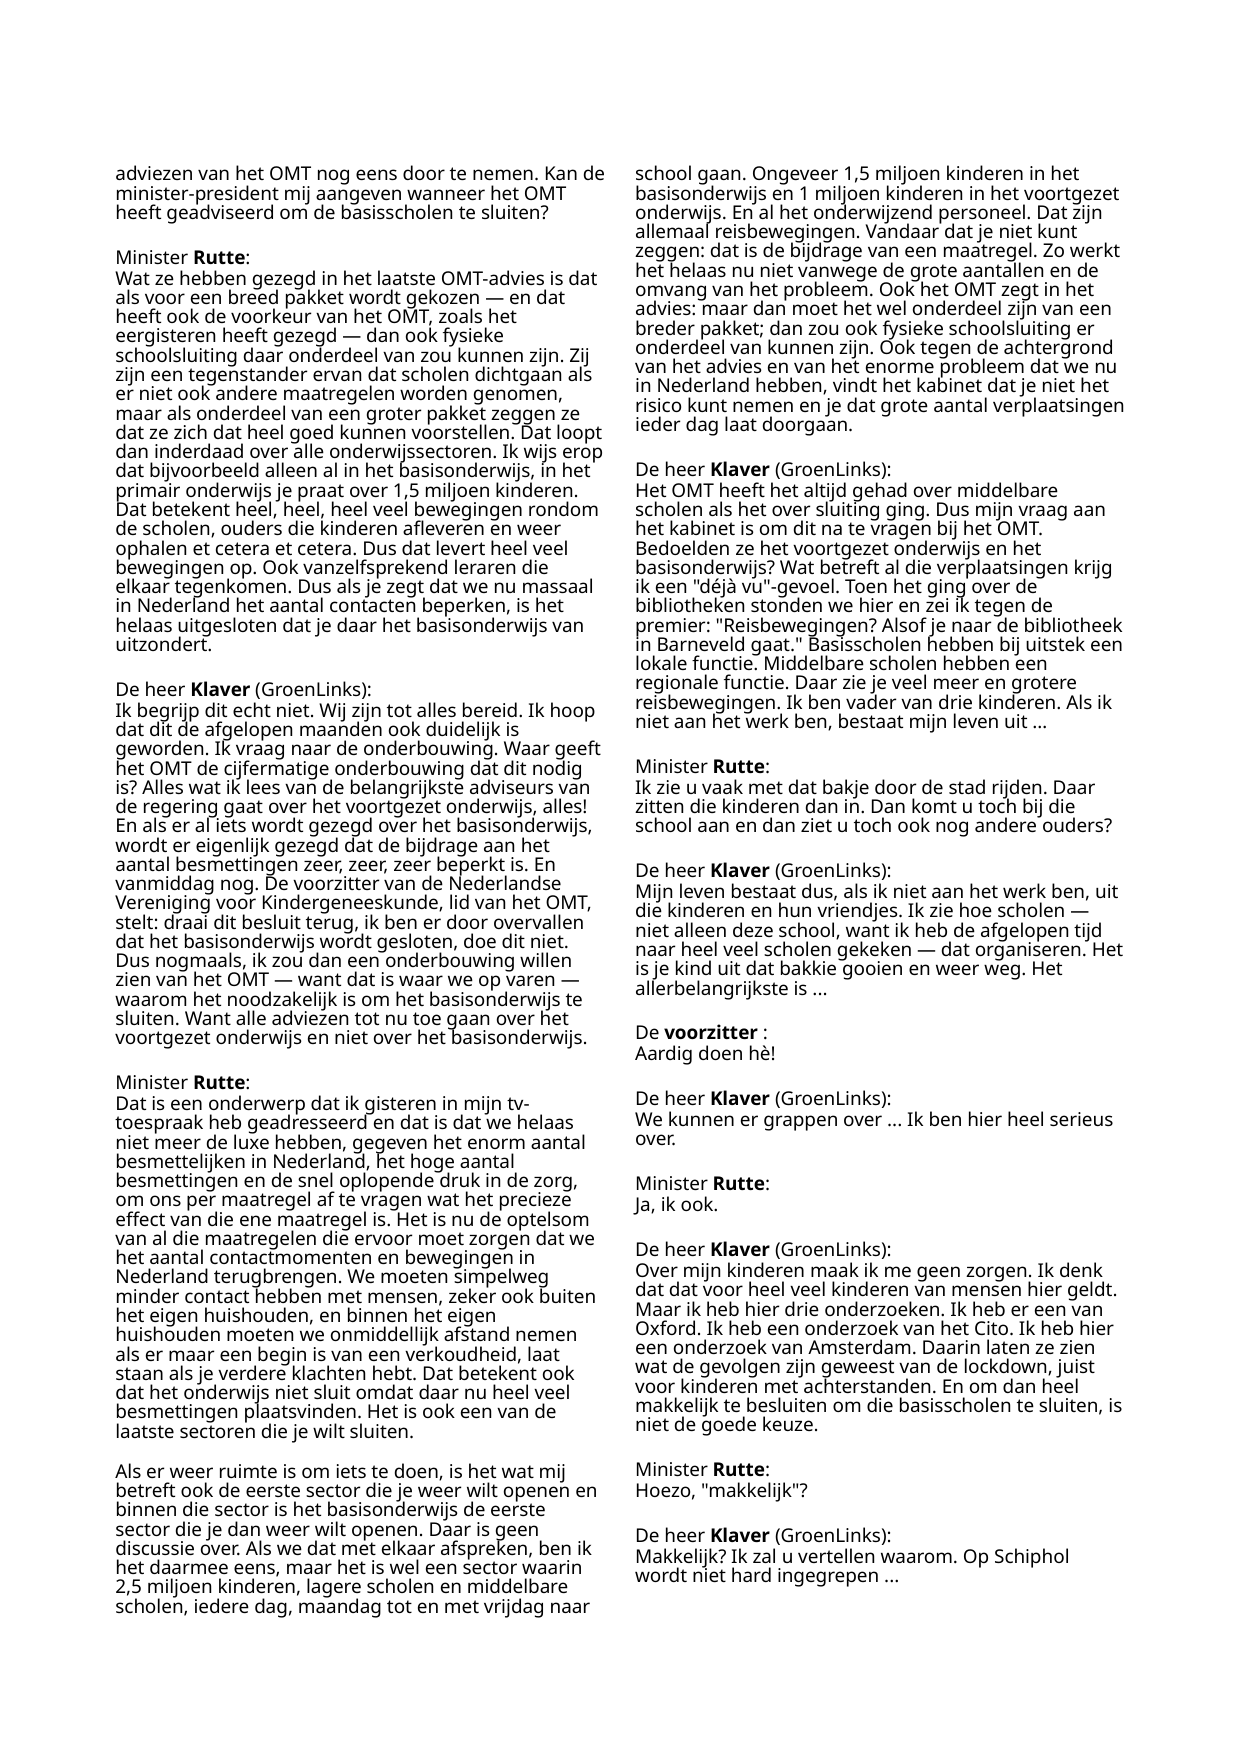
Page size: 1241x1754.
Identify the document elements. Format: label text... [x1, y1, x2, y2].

text Minister Rutte: [635, 753, 1125, 779]
text De heer Klaver (GroenLinks): [635, 1085, 1125, 1111]
text Mijn leven bestaat dus, als ik niet aan het werk ben, uit die kinderen en hun vriendjes. Ik zie hoe scholen — niet alleen deze school, want ik heb de afgelopen tijd naar heel veel scholen gekeken — dat organiseren. Het is je kind uit dat bakkie gooien en weer weg. Het allerbelangrijkste is ... [635, 883, 1125, 999]
text Het OMT heeft het altijd gehad over middelbare scholen als het over sluiting ging. Dus mijn vraag aan het kabinet is om dit na te vragen bij het OMT. Bedoelden ze het voortgezet onderwijs en het basisonderwijs? Wat betreft al die verplaatsingen krijg ik een "déjà vu"-gevoel. Toen het ging over de bibliotheken stonden we hier en zei ik tegen de premier: "Reisbewegingen? Alsof je naar de bibliotheek in Barneveld gaat." Basisscholen hebben bij uitstek een lokale functie. Middelbare scholen hebben een regionale functie. Daar zie je veel meer en grotere reisbewegingen. Ik ben vader van drie kinderen. Als ik niet aan het werk ben, bestaat mijn leven uit … [635, 482, 1125, 732]
text Wat ze hebben gezegd in het laatste OMT-advies is dat als voor een breed pakket wordt gekozen — en dat heeft ook de voorkeur van het OMT, zoals het eergisteren heeft gezegd — dan ook fysieke schoolsluiting daar onderdeel van zou kunnen zijn. Zij zijn een tegenstander ervan dat scholen dichtgaan als er niet ook andere maatregelen worden genomen, maar als onderdeel van een groter pakket zeggen ze dat ze zich dat heel goed kunnen voorstellen. Dat loopt dan inderdaad over alle onderwijssectoren. Ik wijs erop dat bijvoorbeeld alleen al in het basisonderwijs, in het primair onderwijs je praat over 1,5 miljoen kinderen. Dat betekent heel, heel, heel veel bewegingen rondom de scholen, ouders die kinderen afleveren en weer ophalen et cetera et cetera. Dus dat levert heel veel bewegingen op. Ook vanzelfsprekend leraren die elkaar tegenkomen. Dus als je zegt dat we nu massaal in Nederland het aantal contacten beperken, is het helaas uitgesloten dat je daar het basisonderwijs van uitzondert. [115, 270, 605, 655]
text De voorzitter : [635, 1019, 1125, 1045]
text Minister Rutte: [635, 1456, 1125, 1482]
text De heer Klaver (GroenLinks): [635, 1236, 1125, 1262]
text Dat is een onderwerp dat ik gisteren in mijn tv-toespraak heb geadresseerd en dat is dat we helaas niet meer de luxe hebben, gegeven het enorm aantal besmettelijken in Nederland, het hoge aantal besmettingen en de snel oplopende druk in de zorg, om ons per maatregel af te vragen wat het precieze effect van die ene maatregel is. Het is nu de optelsom van al die maatregelen die ervoor moet zorgen dat we het aantal contactmomenten en bewegingen in Nederland terugbrengen. We moeten simpelweg minder contact hebben met mensen, zeker ook buiten het eigen huishouden, en binnen het eigen huishouden moeten we onmiddellijk afstand nemen als er maar een begin is van een verkoudheid, laat staan als je verdere klachten hebt. Dat betekent ook dat het onderwijs niet sluit omdat daar nu heel veel besmettingen plaatsvinden. Het is ook een van de laatste sectoren die je wilt sluiten. [115, 1095, 605, 1442]
text De heer Klaver (GroenLinks): [115, 676, 605, 702]
text Ja, ik ook. [635, 1196, 1125, 1216]
text Minister Rutte: [635, 1171, 1125, 1196]
text adviezen van het OMT nog eens door te nemen. Kan de minister-president mij aangeven wanneer het OMT heeft geadviseerd om de basisscholen te sluiten? [115, 165, 605, 223]
text Over mijn kinderen maak ik me geen zorgen. Ik denk dat dat voor heel veel kinderen van mensen hier geldt. Maar ik heb hier drie onderzoeken. Ik heb er een van Oxford. Ik heb een onderzoek van het Cito. Ik heb hier een onderzoek van Amsterdam. Daarin laten ze zien wat de gevolgen zijn geweest van de lockdown, juist voor kinderen met achterstanden. En om dan heel makkelijk te besluiten om die basisscholen te sluiten, is niet de goede keuze. [635, 1262, 1125, 1436]
text De heer Klaver (GroenLinks): [635, 857, 1125, 883]
text Aardig doen hè! [635, 1045, 1125, 1064]
text Makkelijk? Ik zal u vertellen waarom. Op Schiphol wordt niet hard ingegrepen ... [635, 1548, 1125, 1586]
text Minister Rutte: [115, 244, 605, 270]
text Minister Rutte: [115, 1069, 605, 1095]
text Ik zie u vaak met dat bakje door de stad rijden. Daar zitten die kinderen dan in. Dan komt u toch bij die school aan en dan ziet u toch ook nog andere ouders? [635, 779, 1125, 837]
text De heer Klaver (GroenLinks): [635, 1522, 1125, 1548]
text school gaan. Ongeveer 1,5 miljoen kinderen in het basisonderwijs en 1 miljoen kinderen in het voortgezet onderwijs. En al het onderwijzend personeel. Dat zijn allemaal reisbewegingen. Vandaar dat je niet kunt zeggen: dat is de bijdrage van een maatregel. Zo werkt het helaas nu niet vanwege de grote aantallen en de omvang van het probleem. Ook het OMT zegt in het advies: maar dan moet het wel onderdeel zijn van een breder pakket; dan zou ook fysieke schoolsluiting er onderdeel van kunnen zijn. Ook tegen de achtergrond van het advies en van het enorme probleem dat we nu in Nederland hebben, vindt het kabinet dat je niet het risico kunt nemen en je dat grote aantal verplaatsingen ieder dag laat doorgaan. [635, 165, 1125, 435]
text De heer Klaver (GroenLinks): [635, 456, 1125, 482]
text Als er weer ruimte is om iets te doen, is het wat mij betreft ook de eerste sector die je weer wilt openen en binnen die sector is het basisonderwijs de eerste sector die je dan weer wilt openen. Daar is geen discussie over. Als we dat met elkaar afspreken, ben ik het daarmee eens, maar het is wel een sector waarin 2,5 miljoen kinderen, lagere scholen en middelbare scholen, iedere dag, maandag tot en met vrijdag naar [115, 1463, 605, 1617]
text We kunnen er grappen over ... Ik ben hier heel serieus over. [635, 1111, 1125, 1150]
text Hoezo, "makkelijk"? [635, 1482, 1125, 1501]
text Ik begrijp dit echt niet. Wij zijn tot alles bereid. Ik hoop dat dit de afgelopen maanden ook duidelijk is geworden. Ik vraag naar de onderbouwing. Waar geeft het OMT de cijfermatige onderbouwing dat dit nodig is? Alles wat ik lees van de belangrijkste adviseurs van de regering gaat over het voortgezet onderwijs, alles! En als er al iets wordt gezegd over het basisonderwijs, wordt er eigenlijk gezegd dat de bijdrage aan het aantal besmettingen zeer, zeer, zeer beperkt is. En vanmiddag nog. De voorzitter van de Nederlandse Vereniging voor Kindergeneeskunde, lid van het OMT, stelt: draai dit besluit terug, ik ben er door overvallen dat het basisonderwijs wordt gesloten, doe dit niet. Dus nogmaals, ik zou dan een onderbouwing willen zien van het OMT — want dat is waar we op varen — waarom het noodzakelijk is om het basisonderwijs te sluiten. Want alle adviezen tot nu toe gaan over het voortgezet onderwijs en niet over het basisonderwijs. [115, 702, 605, 1048]
